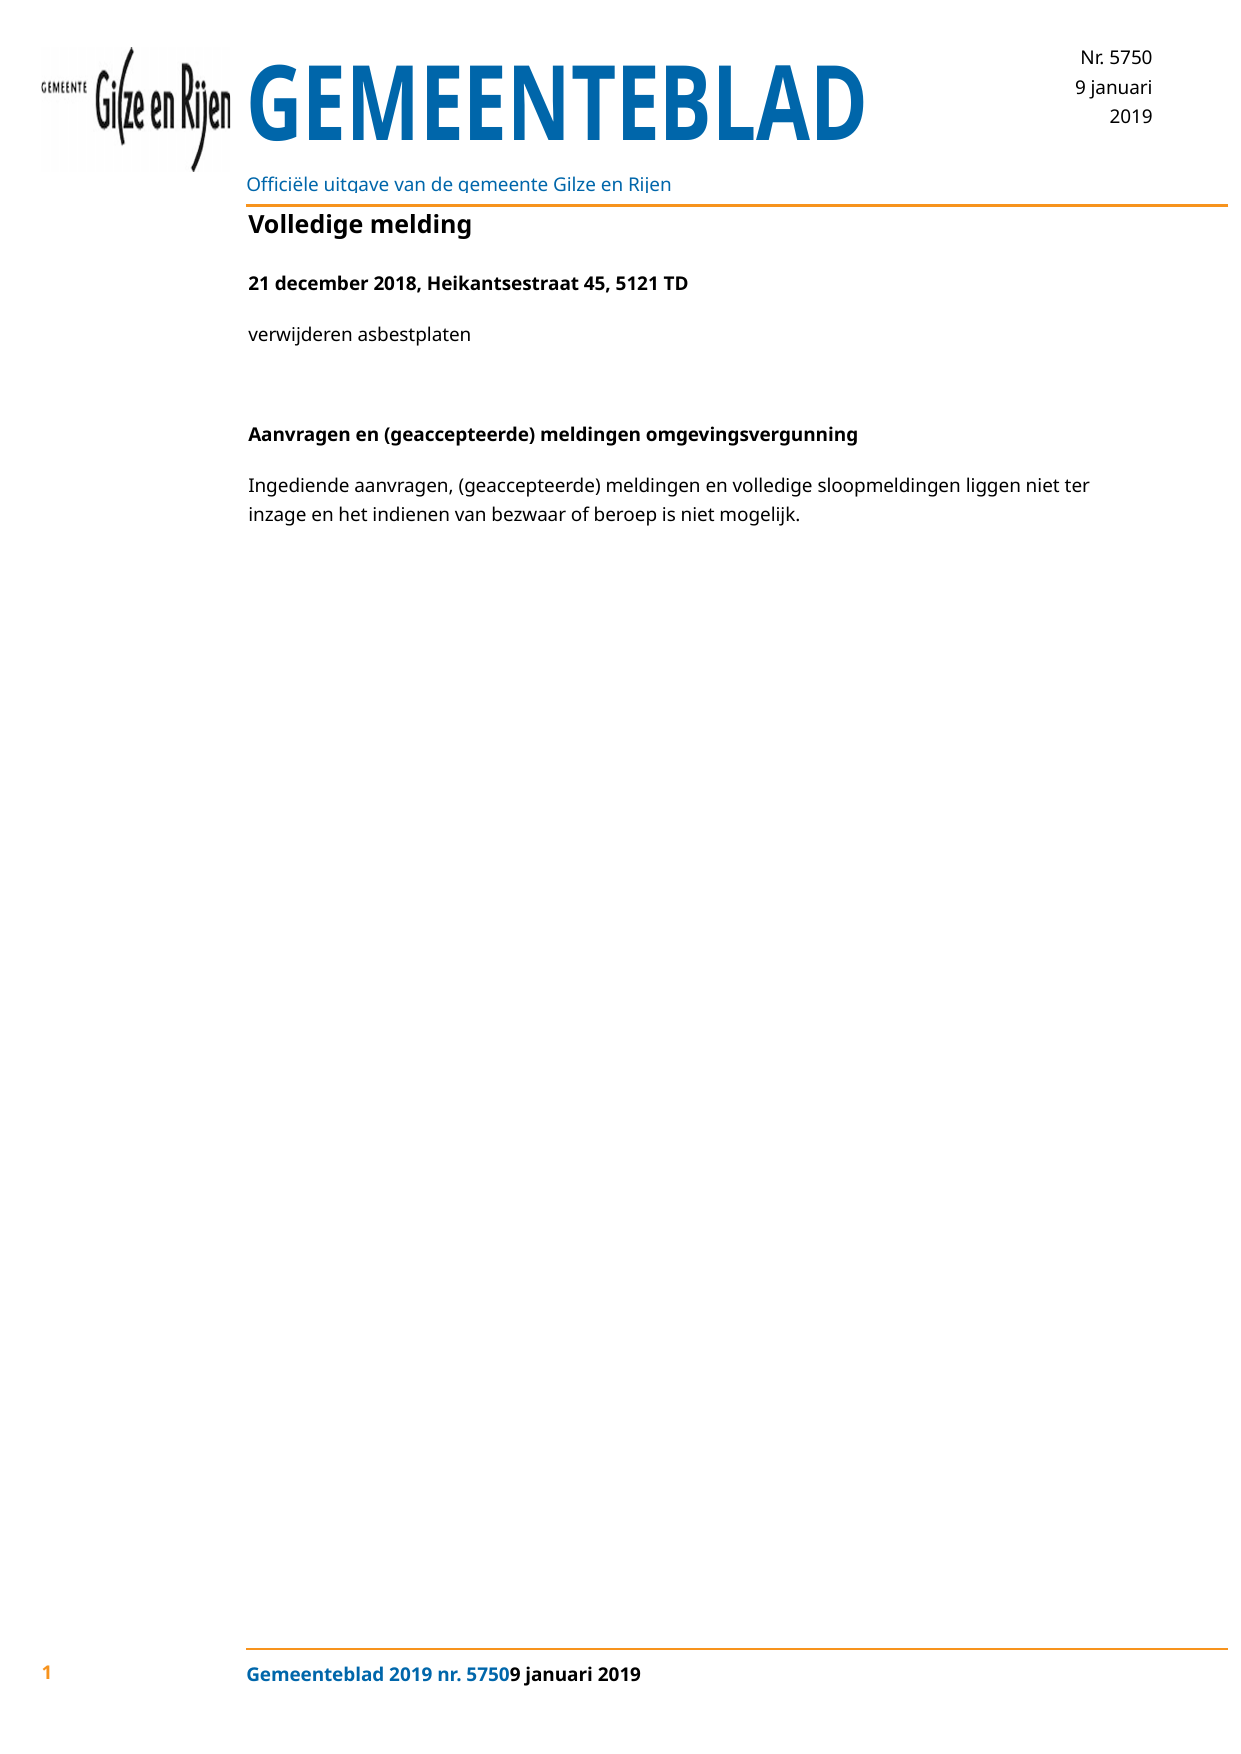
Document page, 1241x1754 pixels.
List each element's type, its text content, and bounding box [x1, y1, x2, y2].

text Aanvragen en (geaccepteerde) meldingen omgevingsvergunning [248, 422, 1152, 447]
text verwijderen asbestplaten [248, 321, 1152, 346]
text Volledige melding [248, 207, 1152, 241]
text 21 december 2018, Heikantsestraat 45, 5121 TD [248, 270, 1152, 296]
text Ingediende aanvragen, (geaccepteerde) meldingen en volledige sloopmeldingen liggen niet ter inzage en het indienen van bezwaar of beroep is niet mogelijk. [248, 472, 1152, 527]
picture [41, 47, 231, 172]
